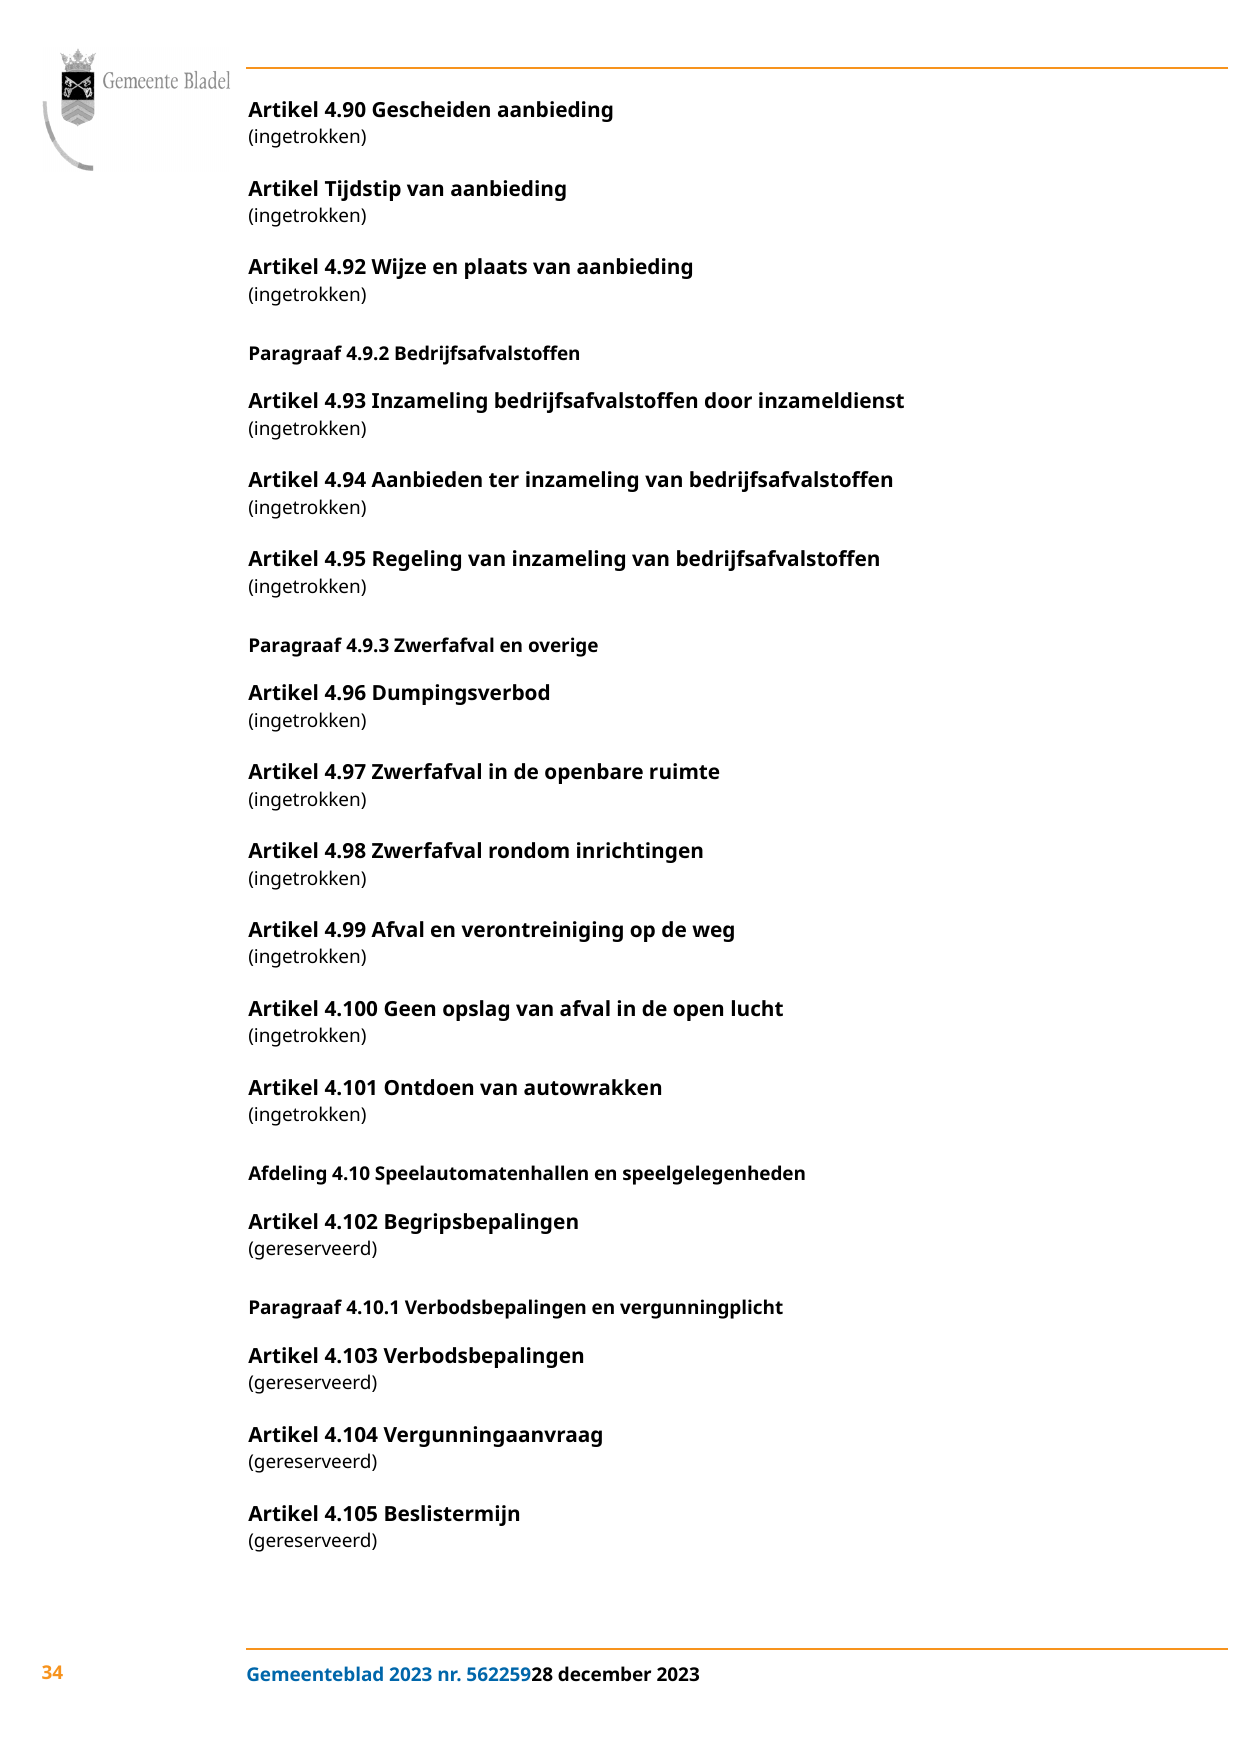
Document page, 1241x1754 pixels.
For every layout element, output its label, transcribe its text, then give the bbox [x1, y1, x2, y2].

text Artikel 4.99 Afval en verontreiniging op de weg [248, 915, 1152, 943]
text (ingetrokken) [248, 573, 1152, 598]
text (ingetrokken) [248, 1101, 1152, 1127]
text (ingetrokken) [248, 943, 1152, 969]
text Artikel 4.104 Vergunningaanvraag [248, 1420, 1152, 1448]
text (gereserveerd) [248, 1448, 1152, 1474]
text (ingetrokken) [248, 865, 1152, 890]
text (ingetrokken) [248, 494, 1152, 520]
text Paragraaf 4.10.1 Verbodsbepalingen en vergunningplicht [248, 1294, 1152, 1320]
text (ingetrokken) [248, 1022, 1152, 1048]
text (ingetrokken) [248, 786, 1152, 812]
text Paragraaf 4.9.3 Zwerfafval en overige [248, 632, 1152, 658]
text Artikel Tijdstip van aanbieding [248, 174, 1152, 202]
text (ingetrokken) [248, 415, 1152, 441]
text Artikel 4.93 Inzameling bedrijfsafvalstoffen door inzameldienst [248, 387, 1152, 415]
text (ingetrokken) [248, 123, 1152, 149]
picture [41, 47, 231, 172]
text Artikel 4.98 Zwerfafval rondom inrichtingen [248, 836, 1152, 865]
text (gereserveerd) [248, 1369, 1152, 1395]
text Artikel 4.101 Ontdoen van autowrakken [248, 1073, 1152, 1101]
text (ingetrokken) [248, 202, 1152, 228]
text (gereserveerd) [248, 1235, 1152, 1261]
text Artikel 4.102 Begripsbepalingen [248, 1207, 1152, 1235]
text Artikel 4.103 Verbodsbepalingen [248, 1341, 1152, 1369]
text Artikel 4.95 Regeling van inzameling van bedrijfsafvalstoffen [248, 544, 1152, 573]
text (ingetrokken) [248, 707, 1152, 733]
text Artikel 4.94 Aanbieden ter inzameling van bedrijfsafvalstoffen [248, 466, 1152, 494]
text Artikel 4.92 Wijze en plaats van aanbieding [248, 252, 1152, 281]
text Artikel 4.105 Beslistermijn [248, 1499, 1152, 1527]
text Artikel 4.100 Geen opslag van afval in de open lucht [248, 994, 1152, 1022]
text Afdeling 4.10 Speelautomatenhallen en speelgelegenheden [248, 1160, 1152, 1186]
text (gereserveerd) [248, 1527, 1152, 1553]
text Paragraaf 4.9.2 Bedrijfsafvalstoffen [248, 340, 1152, 366]
text Artikel 4.90 Gescheiden aanbieding [248, 95, 1152, 123]
text (ingetrokken) [248, 281, 1152, 307]
text Artikel 4.96 Dumpingsverbod [248, 678, 1152, 707]
text Artikel 4.97 Zwerfafval in de openbare ruimte [248, 757, 1152, 786]
